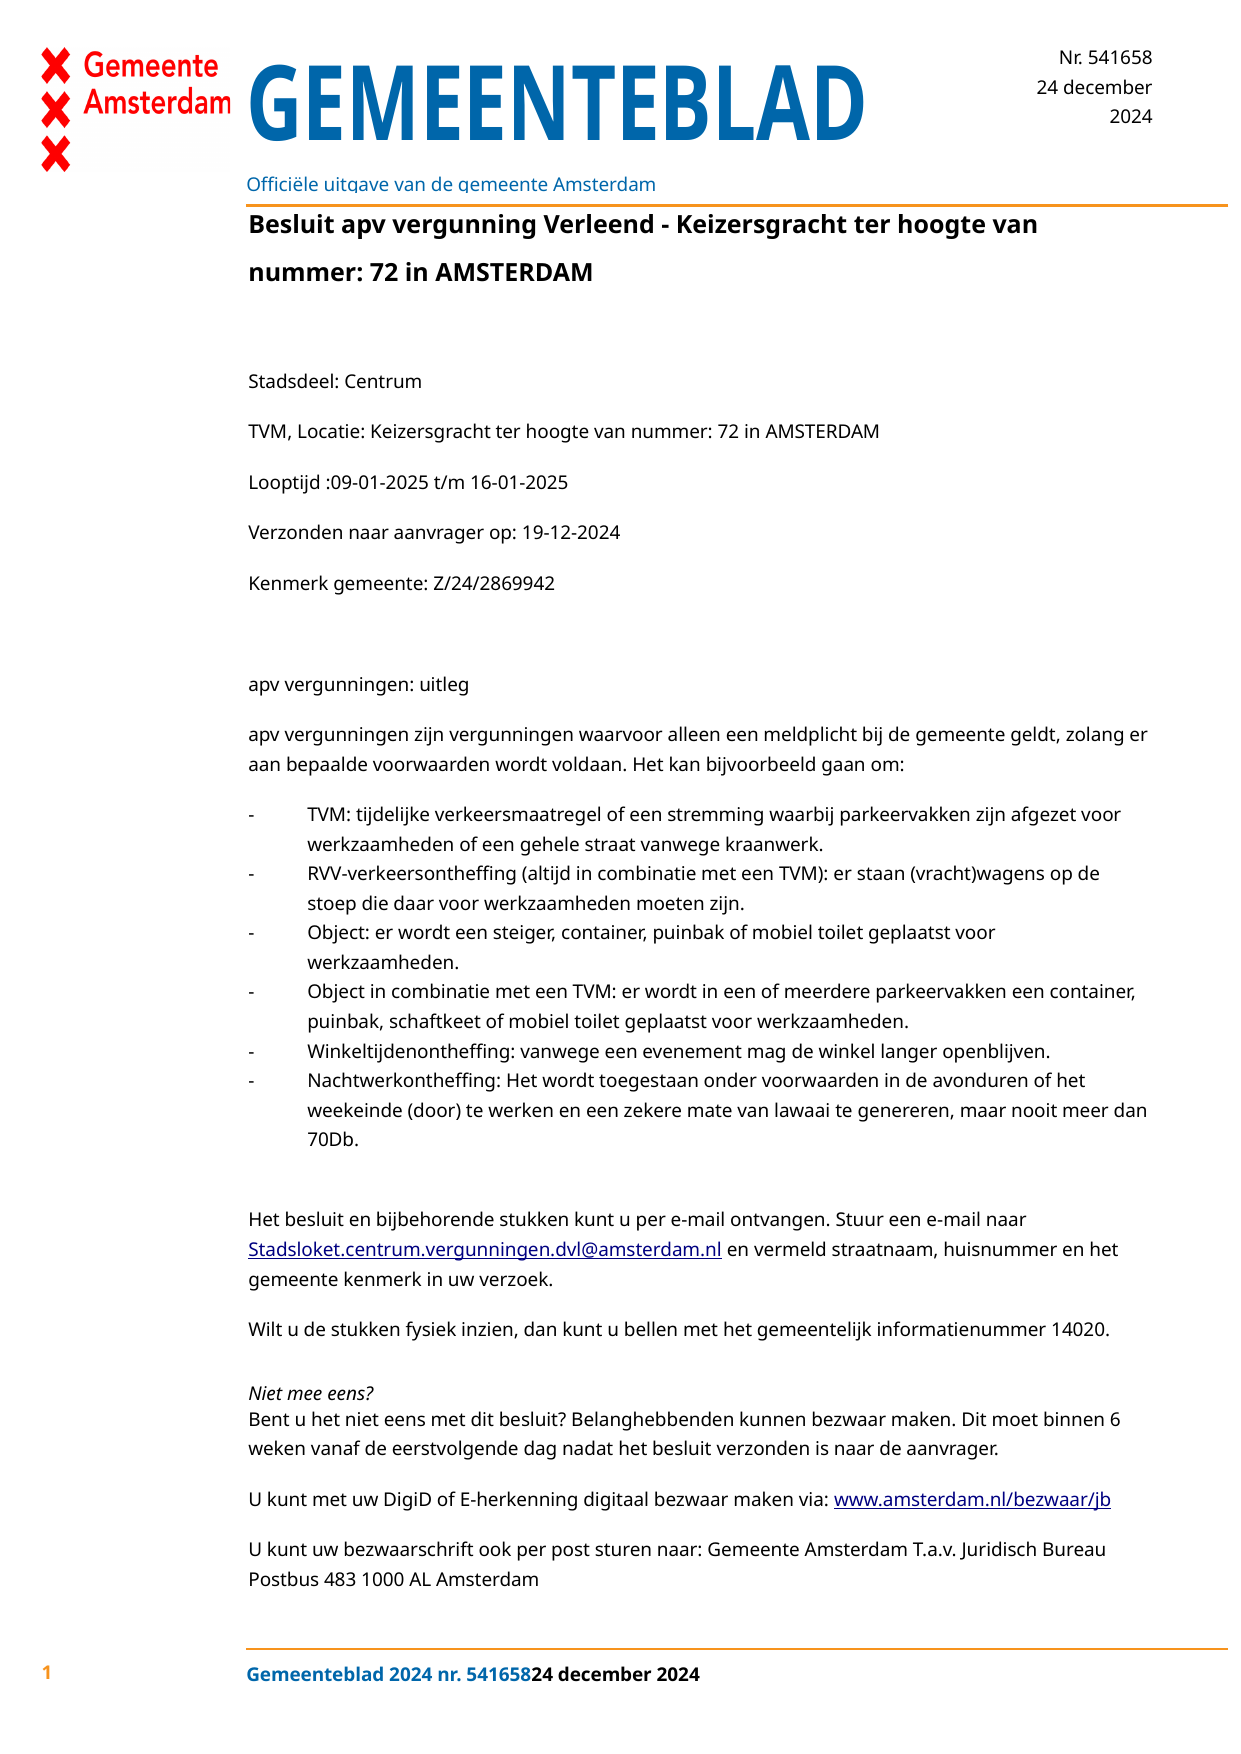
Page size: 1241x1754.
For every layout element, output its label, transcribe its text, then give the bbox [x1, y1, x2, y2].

list RVV-verkeersontheffing (altijd in combinatie met een TVM): er staan (vracht)wagens op de stoep die daar voor werkzaamheden moeten zijn. [248, 860, 1152, 916]
text Wilt u de stukken fysiek inzien, dan kunt u bellen met het gemeentelijk informatienummer 14020. [248, 1316, 1152, 1342]
text Het besluit en bijbehorende stukken kunt u per e-mail ontvangen. Stuur een e-mail naar Stadsloket.centrum.vergunningen.dvl@amsterdam.nl en vermeld straatnaam, huisnummer en het gemeente kenmerk in uw verzoek. [248, 1207, 1152, 1292]
list Object in combinatie met een TVM: er wordt in een of meerdere parkeervakken een container, puinbak, schaftkeet of mobiel toilet geplaatst voor werkzaamheden. [248, 979, 1152, 1034]
list TVM: tijdelijke verkeersmaatregel of een stremming waarbij parkeervakken zijn afgezet voor werkzaamheden of een gehele straat vanwege kraanwerk. [248, 801, 1152, 857]
text Looptijd :09-01-2025 t/m 16-01-2025 [248, 469, 1152, 495]
list Object: er wordt een steiger, container, puinbak of mobiel toilet geplaatst voor werkzaamheden. [248, 919, 1152, 975]
list Nachtwerkontheffing: Het wordt toegestaan onder voorwaarden in de avonduren of het weekeinde (door) te werken en een zekere mate van lawaai te genereren, maar nooit meer dan 70Db. [248, 1067, 1152, 1152]
text Verzonden naar aanvrager op: 19-12-2024 [248, 519, 1152, 545]
text Besluit apv vergunning Verleend - Keizersgracht ter hoogte van nummer: 72 in AMSTERDAM [248, 207, 1152, 288]
text apv vergunningen: uitleg [248, 671, 1152, 697]
text Niet mee eens? [248, 1380, 1152, 1406]
text apv vergunningen zijn vergunningen waarvoor alleen een meldplicht bij de gemeente geldt, zolang er aan bepaalde voorwaarden wordt voldaan. Het kan bijvoorbeeld gaan om: [248, 721, 1152, 777]
picture [41, 47, 231, 172]
text U kunt met uw DigiD of E-herkenning digitaal bezwaar maken via: www.amsterdam.nl/bezwaar/jb [248, 1486, 1152, 1512]
text Stadsdeel: Centrum [248, 368, 1152, 394]
text Bent u het niet eens met dit besluit? Belanghebbenden kunnen bezwaar maken. Dit moet binnen 6 weken vanaf de eerstvolgende dag nadat het besluit verzonden is naar de aanvrager. [248, 1406, 1152, 1461]
list Winkeltijdenontheffing: vanwege een evenement mag de winkel langer openblijven. [248, 1038, 1152, 1064]
text Kenmerk gemeente: Z/24/2869942 [248, 570, 1152, 596]
text TVM, Locatie: Keizersgracht ter hoogte van nummer: 72 in AMSTERDAM [248, 419, 1152, 444]
text U kunt uw bezwaarschrift ook per post sturen naar: Gemeente Amsterdam T.a.v. Juridisch Bureau Postbus 483 1000 AL Amsterdam [248, 1536, 1152, 1592]
